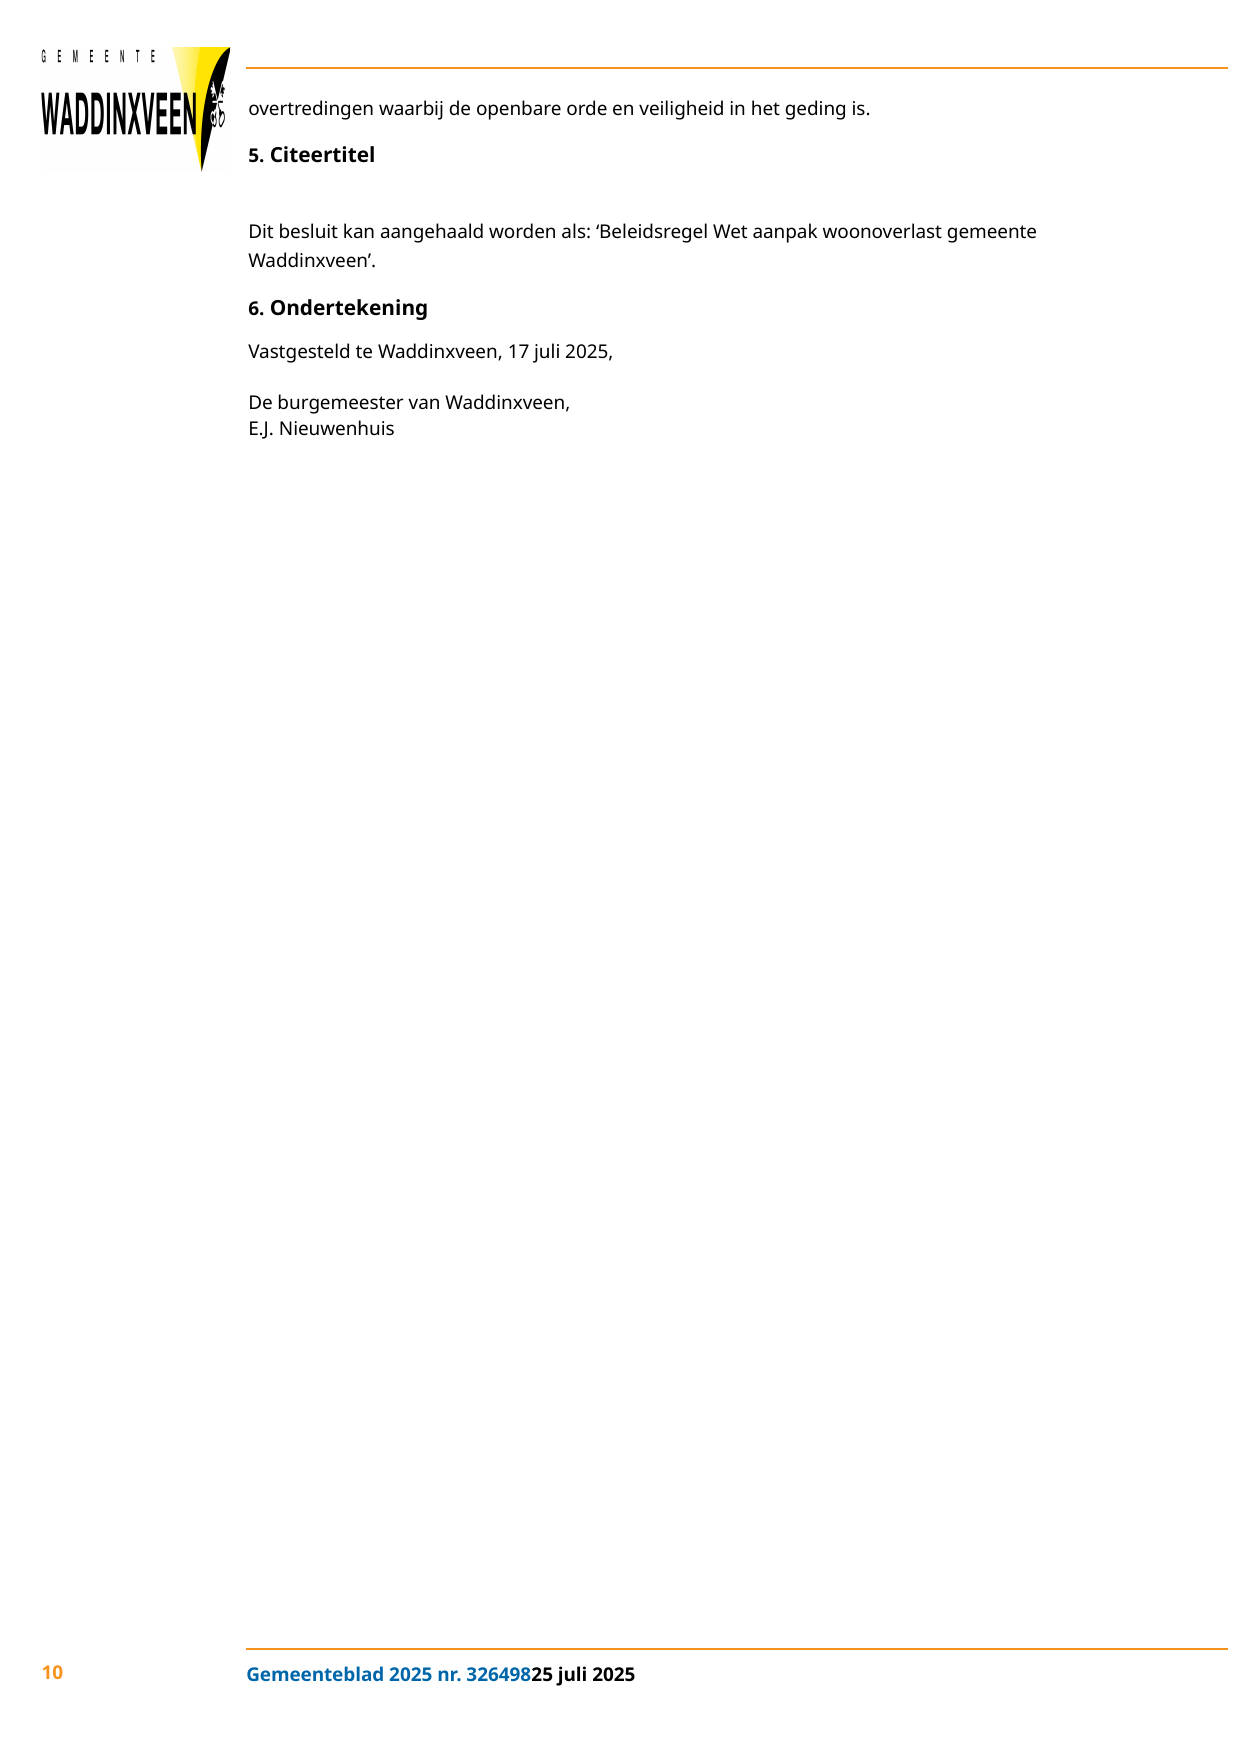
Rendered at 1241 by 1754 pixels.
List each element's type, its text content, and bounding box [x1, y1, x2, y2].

picture [41, 47, 231, 172]
text E.J. Nieuwenhuis [248, 415, 1152, 441]
text Vastgesteld te Waddinxveen, 17 juli 2025, [248, 338, 1152, 363]
text 6. Ondertekening [248, 293, 1152, 322]
text overtredingen waarbij de openbare orde en veiligheid in het geding is. [248, 95, 1152, 121]
text Dit besluit kan aangehaald worden als: ‘Beleidsregel Wet aanpak woonoverlast gemeente Waddinxveen’. [248, 218, 1152, 273]
text 5. Citeertitel [248, 140, 1152, 169]
text De burgemeester van Waddinxveen, [248, 389, 1152, 415]
